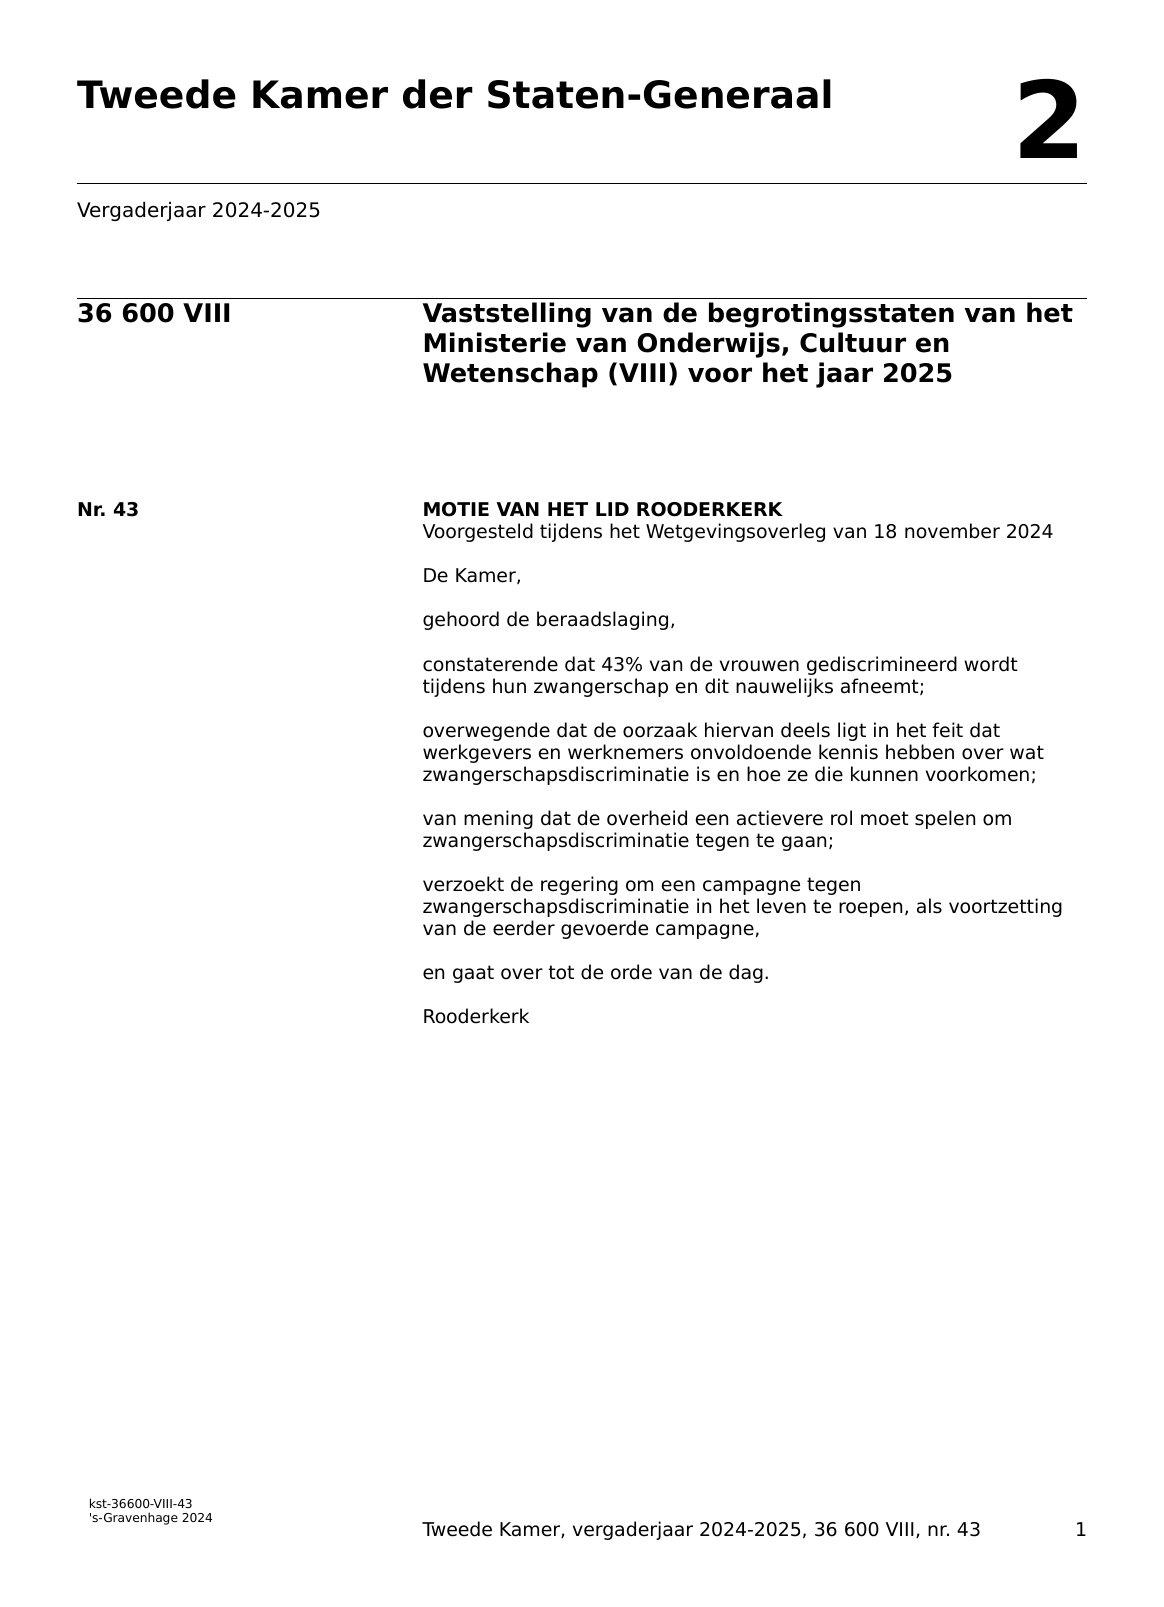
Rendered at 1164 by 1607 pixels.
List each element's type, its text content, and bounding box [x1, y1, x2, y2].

text verzoekt de regering om een campagne tegen zwangerschapsdiscriminatie in het leven te roepen, als voortzetting van de eerder gevoerde campagne, [422, 874, 1087, 940]
text gehoord de beraadslaging, [422, 609, 1087, 631]
text De Kamer, [422, 565, 1087, 587]
text Rooderkerk [422, 1006, 1087, 1028]
text en gaat over tot de orde van de dag. [422, 962, 1087, 984]
table_cell Vergaderjaar 2024-2025 [77, 184, 1087, 298]
text kst-36600-VIII-43 [88, 1497, 323, 1511]
text overwegende dat de oorzaak hiervan deels ligt in het feit dat werkgevers en werknemers onvoldoende kennis hebben over wat zwangerschapsdiscriminatie is en hoe ze die kunnen voorkomen; [422, 720, 1087, 786]
table_header Tweede Kamer der Staten-Generaal [77, 59, 886, 183]
text 's-Gravenhage 2024 [88, 1511, 323, 1525]
text van mening dat de overheid een actievere rol moet spelen om zwangerschapsdiscriminatie tegen te gaan; [422, 808, 1087, 852]
table_header 2 [886, 59, 1087, 183]
text constaterende dat 43% van de vrouwen gediscrimineerd wordt tijdens hun zwangerschap en dit nauwelijks afneemt; [422, 653, 1087, 697]
subtitle Nr. 43 MOTIE VAN HET LID ROODERKERK [77, 499, 1087, 521]
text Voorgesteld tijdens het Wetgevingsoverleg van 18 november 2024 [422, 521, 1087, 543]
subtitle 36 600 VIII Vaststelling van de begrotingsstaten van het Ministerie van Onderwijs, Cultuur en Wetenschap (VIII) voor het jaar 2025 [77, 299, 1087, 388]
